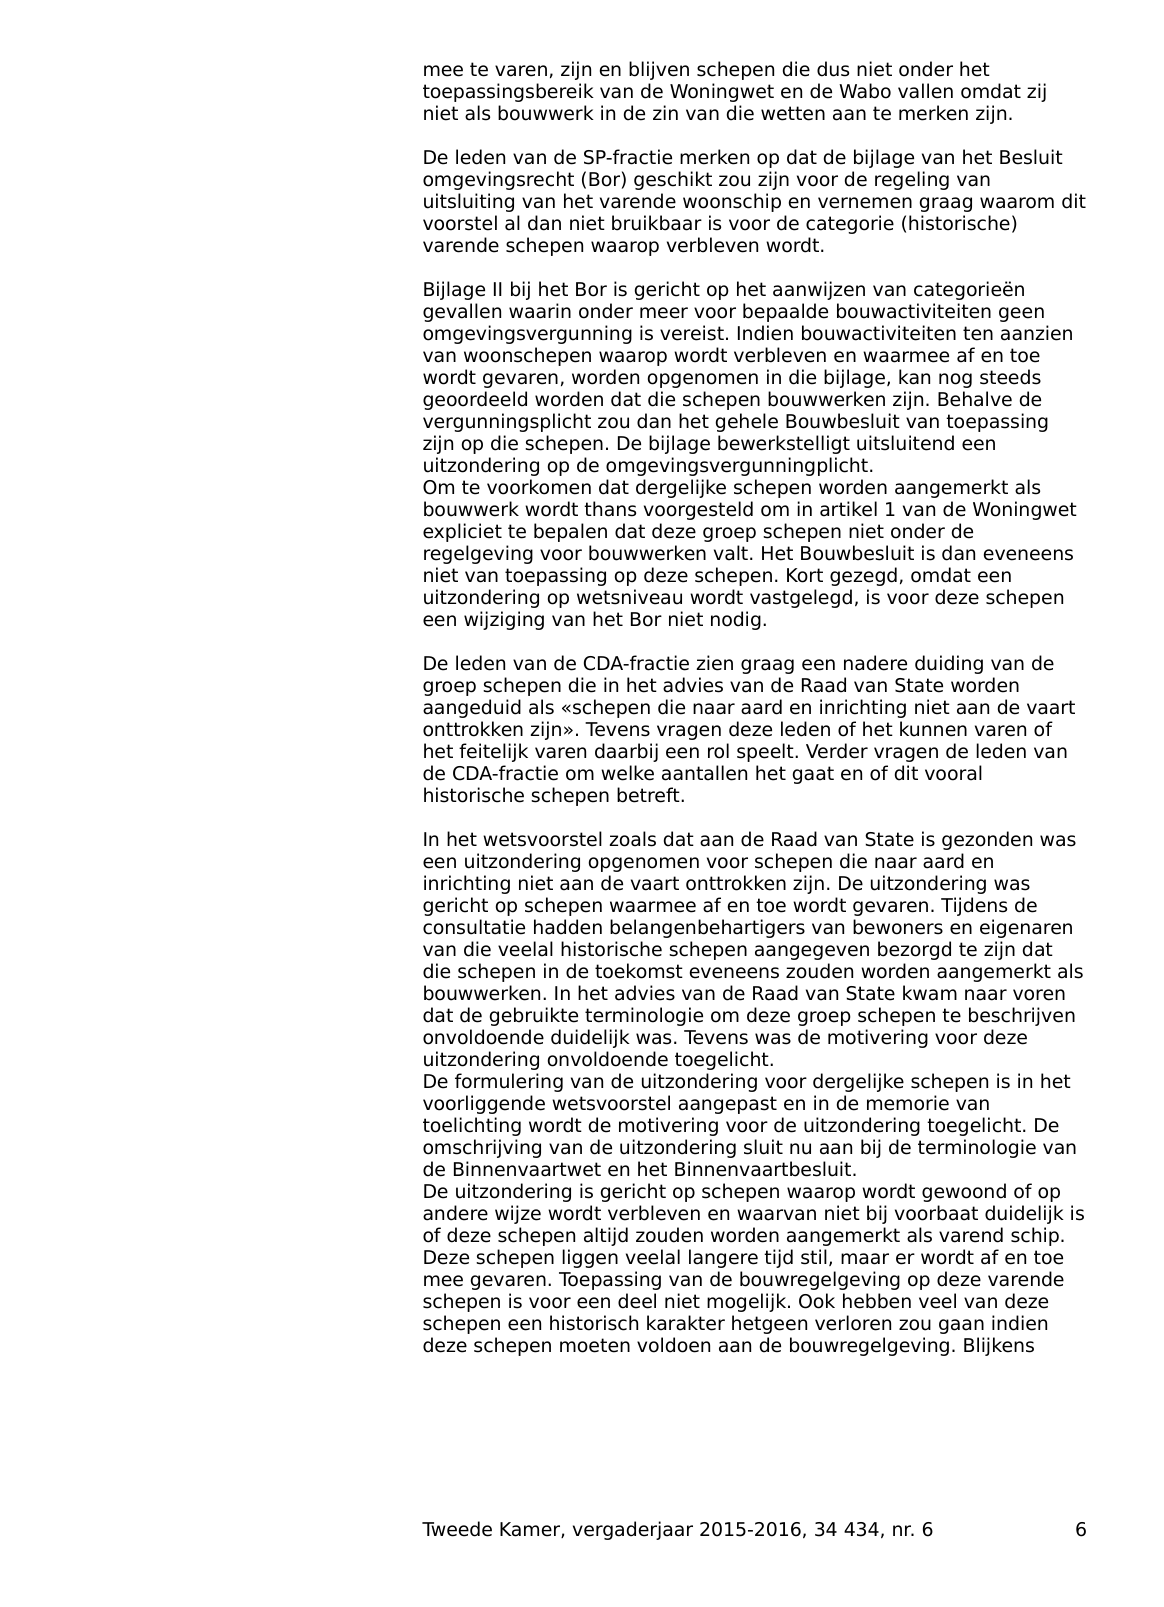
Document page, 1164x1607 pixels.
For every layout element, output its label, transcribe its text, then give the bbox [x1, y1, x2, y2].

text De formulering van de uitzondering voor dergelijke schepen is in het voorliggende wetsvoorstel aangepast en in de memorie van toelichting wordt de motivering voor de uitzondering toegelicht. De omschrijving van de uitzondering sluit nu aan bij de terminologie van de Binnenvaartwet en het Binnenvaartbesluit. [422, 1071, 1087, 1181]
text De leden van de CDA-fractie zien graag een nadere duiding van de groep schepen die in het advies van de Raad van State worden aangeduid als «schepen die naar aard en inrichting niet aan de vaart onttrokken zijn». Tevens vragen deze leden of het kunnen varen of het feitelijk varen daarbij een rol speelt. Verder vragen de leden van de CDA-fractie om welke aantallen het gaat en of dit vooral historische schepen betreft. [422, 653, 1087, 807]
text In het wetsvoorstel zoals dat aan de Raad van State is gezonden was een uitzondering opgenomen voor schepen die naar aard en inrichting niet aan de vaart onttrokken zijn. De uitzondering was gericht op schepen waarmee af en toe wordt gevaren. Tijdens de consultatie hadden belangenbehartigers van bewoners en eigenaren van die veelal historische schepen aangegeven bezorgd te zijn dat die schepen in de toekomst eveneens zouden worden aangemerkt als bouwwerken. In het advies van de Raad van State kwam naar voren dat de gebruikte terminologie om deze groep schepen te beschrijven onvoldoende duidelijk was. Tevens was de motivering voor deze uitzondering onvoldoende toegelicht. [422, 829, 1087, 1071]
text De uitzondering is gericht op schepen waarop wordt gewoond of op andere wijze wordt verbleven en waarvan niet bij voorbaat duidelijk is of deze schepen altijd zouden worden aangemerkt als varend schip. Deze schepen liggen veelal langere tijd stil, maar er wordt af en toe mee gevaren. Toepassing van de bouwregelgeving op deze varende schepen is voor een deel niet mogelijk. Ook hebben veel van deze schepen een historisch karakter hetgeen verloren zou gaan indien deze schepen moeten voldoen aan de bouwregelgeving. Blijkens [422, 1181, 1087, 1357]
text Om te voorkomen dat dergelijke schepen worden aangemerkt als bouwwerk wordt thans voorgesteld om in artikel 1 van de Woningwet expliciet te bepalen dat deze groep schepen niet onder de regelgeving voor bouwwerken valt. Het Bouwbesluit is dan eveneens niet van toepassing op deze schepen. Kort gezegd, omdat een uitzondering op wetsniveau wordt vastgelegd, is voor deze schepen een wijziging van het Bor niet nodig. [422, 477, 1087, 631]
text De leden van de SP-fractie merken op dat de bijlage van het Besluit omgevingsrecht (Bor) geschikt zou zijn voor de regeling van uitsluiting van het varende woonschip en vernemen graag waarom dit voorstel al dan niet bruikbaar is voor de categorie (historische) varende schepen waarop verbleven wordt. [422, 147, 1087, 257]
text Bijlage II bij het Bor is gericht op het aanwijzen van categorieën gevallen waarin onder meer voor bepaalde bouwactiviteiten geen omgevingsvergunning is vereist. Indien bouwactiviteiten ten aanzien van woonschepen waarop wordt verbleven en waarmee af en toe wordt gevaren, worden opgenomen in die bijlage, kan nog steeds geoordeeld worden dat die schepen bouwwerken zijn. Behalve de vergunningsplicht zou dan het gehele Bouwbesluit van toepassing zijn op die schepen. De bijlage bewerkstelligt uitsluitend een uitzondering op de omgevingsvergunningplicht. [422, 279, 1087, 477]
text mee te varen, zijn en blijven schepen die dus niet onder het toepassingsbereik van de Woningwet en de Wabo vallen omdat zij niet als bouwwerk in de zin van die wetten aan te merken zijn. [422, 59, 1087, 125]
